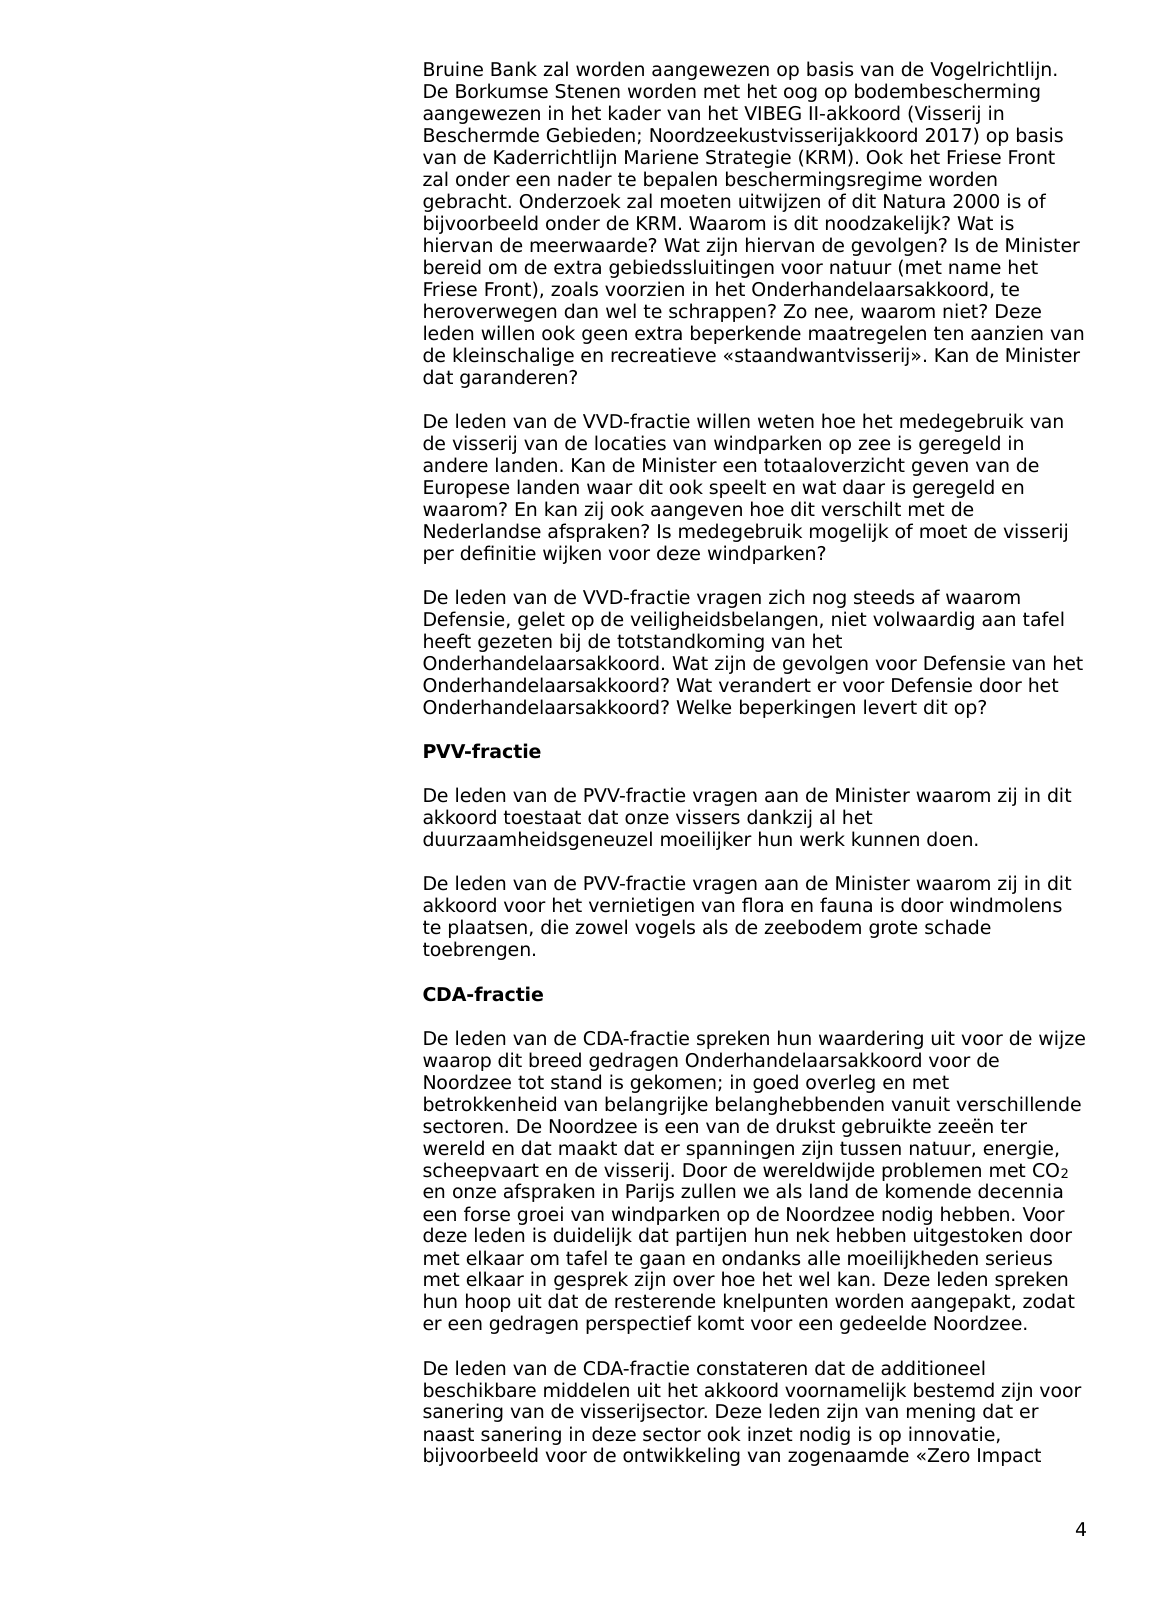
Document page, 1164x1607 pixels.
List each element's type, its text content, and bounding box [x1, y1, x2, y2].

text De leden van de VVD-fractie willen weten hoe het medegebruik van de visserij van de locaties van windparken op zee is geregeld in andere landen. Kan de Minister een totaaloverzicht geven van de Europese landen waar dit ook speelt en wat daar is geregeld en waarom? En kan zij ook aangeven hoe dit verschilt met de Nederlandse afspraken? Is medegebruik mogelijk of moet de visserij per definitie wijken voor deze windparken? [422, 411, 1087, 565]
text Bruine Bank zal worden aangewezen op basis van de Vogelrichtlijn. De Borkumse Stenen worden met het oog op bodembescherming aangewezen in het kader van het VIBEG II-akkoord (Visserij in Beschermde Gebieden; Noordzeekustvisserijakkoord 2017) op basis van de Kaderrichtlijn Mariene Strategie (KRM). Ook het Friese Front zal onder een nader te bepalen beschermingsregime worden gebracht. Onderzoek zal moeten uitwijzen of dit Natura 2000 is of bijvoorbeeld onder de KRM. Waarom is dit noodzakelijk? Wat is hiervan de meerwaarde? Wat zijn hiervan de gevolgen? Is de Minister bereid om de extra gebiedssluitingen voor natuur (met name het Friese Front), zoals voorzien in het Onderhandelaarsakkoord, te heroverwegen dan wel te schrappen? Zo nee, waarom niet? Deze leden willen ook geen extra beperkende maatregelen ten aanzien van de kleinschalige en recreatieve «staandwantvisserij». Kan de Minister dat garanderen? [422, 59, 1087, 389]
subtitle PVV-fractie [422, 741, 1087, 763]
text De leden van de CDA-fractie spreken hun waardering uit voor de wijze waarop dit breed gedragen Onderhandelaarsakkoord voor de Noordzee tot stand is gekomen; in goed overleg en met betrokkenheid van belangrijke belanghebbenden vanuit verschillende sectoren. De Noordzee is een van de drukst gebruikte zeeën ter wereld en dat maakt dat er spanningen zijn tussen natuur, energie, scheepvaart en de visserij. Door de wereldwijde problemen met CO2 en onze afspraken in Parijs zullen we als land de komende decennia een forse groei van windparken op de Noordzee nodig hebben. Voor deze leden is duidelijk dat partijen hun nek hebben uitgestoken door met elkaar om tafel te gaan en ondanks alle moeilijkheden serieus met elkaar in gesprek zijn over hoe het wel kan. Deze leden spreken hun hoop uit dat de resterende knelpunten worden aangepakt, zodat er een gedragen perspectief komt voor een gedeelde Noordzee. [422, 1028, 1087, 1335]
text De leden van de PVV-fractie vragen aan de Minister waarom zij in dit akkoord voor het vernietigen van flora en fauna is door windmolens te plaatsen, die zowel vogels als de zeebodem grote schade toebrengen. [422, 873, 1087, 961]
text De leden van de VVD-fractie vragen zich nog steeds af waarom Defensie, gelet op de veiligheidsbelangen, niet volwaardig aan tafel heeft gezeten bij de totstandkoming van het Onderhandelaarsakkoord. Wat zijn de gevolgen voor Defensie van het Onderhandelaarsakkoord? Wat verandert er voor Defensie door het Onderhandelaarsakkoord? Welke beperkingen levert dit op? [422, 587, 1087, 719]
text De leden van de PVV-fractie vragen aan de Minister waarom zij in dit akkoord toestaat dat onze vissers dankzij al het duurzaamheidsgeneuzel moeilijker hun werk kunnen doen. [422, 785, 1087, 851]
subtitle CDA-fractie [422, 983, 1087, 1005]
text De leden van de CDA-fractie constateren dat de additioneel beschikbare middelen uit het akkoord voornamelijk bestemd zijn voor sanering van de visserijsector. Deze leden zijn van mening dat er naast sanering in deze sector ook inzet nodig is op innovatie, bijvoorbeeld voor de ontwikkeling van zogenaamde «Zero Impact [422, 1357, 1087, 1467]
